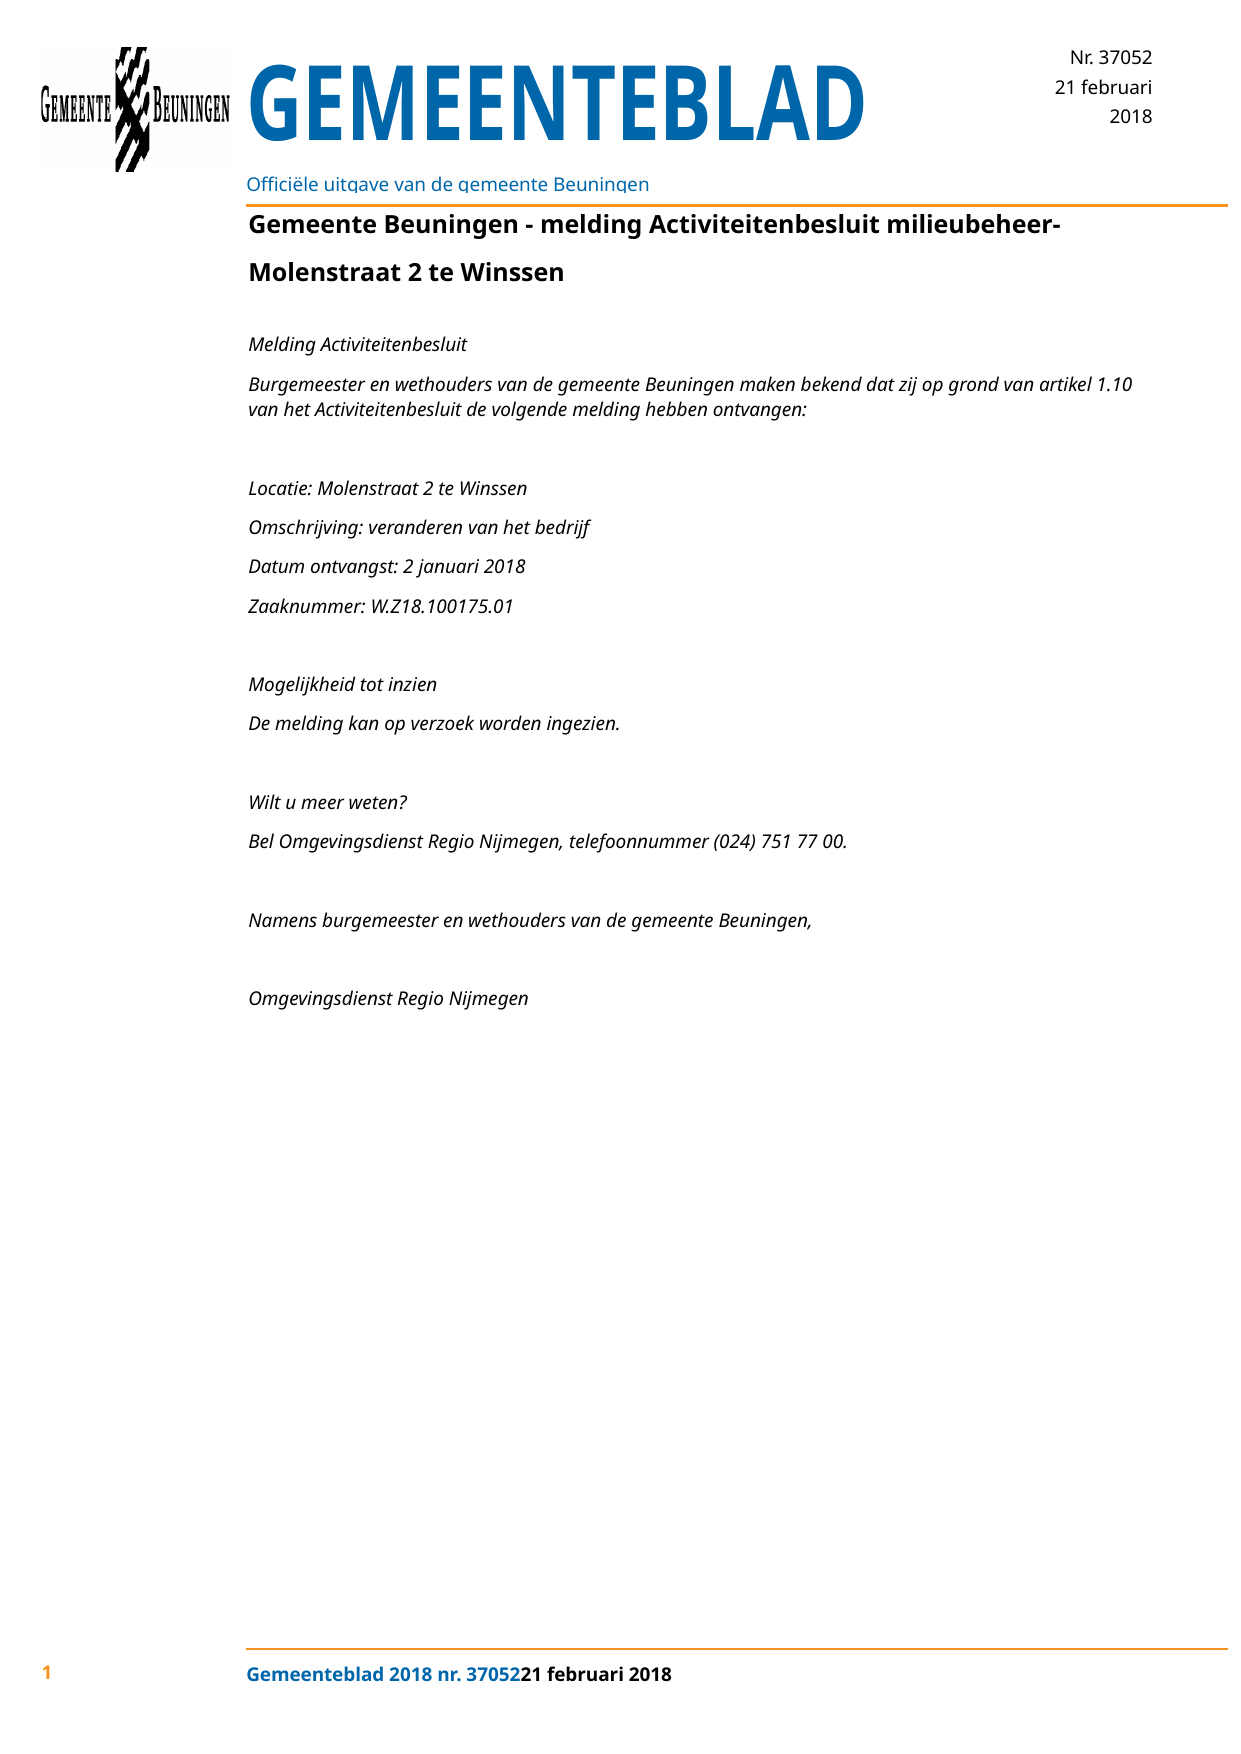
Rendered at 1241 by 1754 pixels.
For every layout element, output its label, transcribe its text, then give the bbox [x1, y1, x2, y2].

text Bel Omgevingsdienst Regio Nijmegen, telefoonnummer (024) 751 77 00. [248, 828, 1152, 854]
picture [41, 47, 231, 172]
text De melding kan op verzoek worden ingezien. [248, 711, 1152, 736]
text Burgemeester en wethouders van de gemeente Beuningen maken bekend dat zij op grond van artikel 1.10 van het Activiteitenbesluit de volgende melding hebben ontvangen: [248, 371, 1152, 422]
text Mogelijkheid tot inzien [248, 671, 1152, 697]
text Wilt u meer weten? [248, 789, 1152, 815]
text Zaaknummer: W.Z18.100175.01 [248, 593, 1152, 618]
text Namens burgemeester en wethouders van de gemeente Beuningen, [248, 907, 1152, 933]
text Gemeente Beuningen - melding Activiteitenbesluit milieubeheer- Molenstraat 2 te Winssen [248, 207, 1152, 288]
text Melding Activiteitenbesluit [248, 331, 1152, 357]
text Locatie: Molenstraat 2 te Winssen [248, 475, 1152, 501]
text Datum ontvangst: 2 januari 2018 [248, 553, 1152, 579]
text Omgevingsdienst Regio Nijmegen [248, 986, 1152, 1011]
text Omschrijving: veranderen van het bedrijf [248, 514, 1152, 540]
